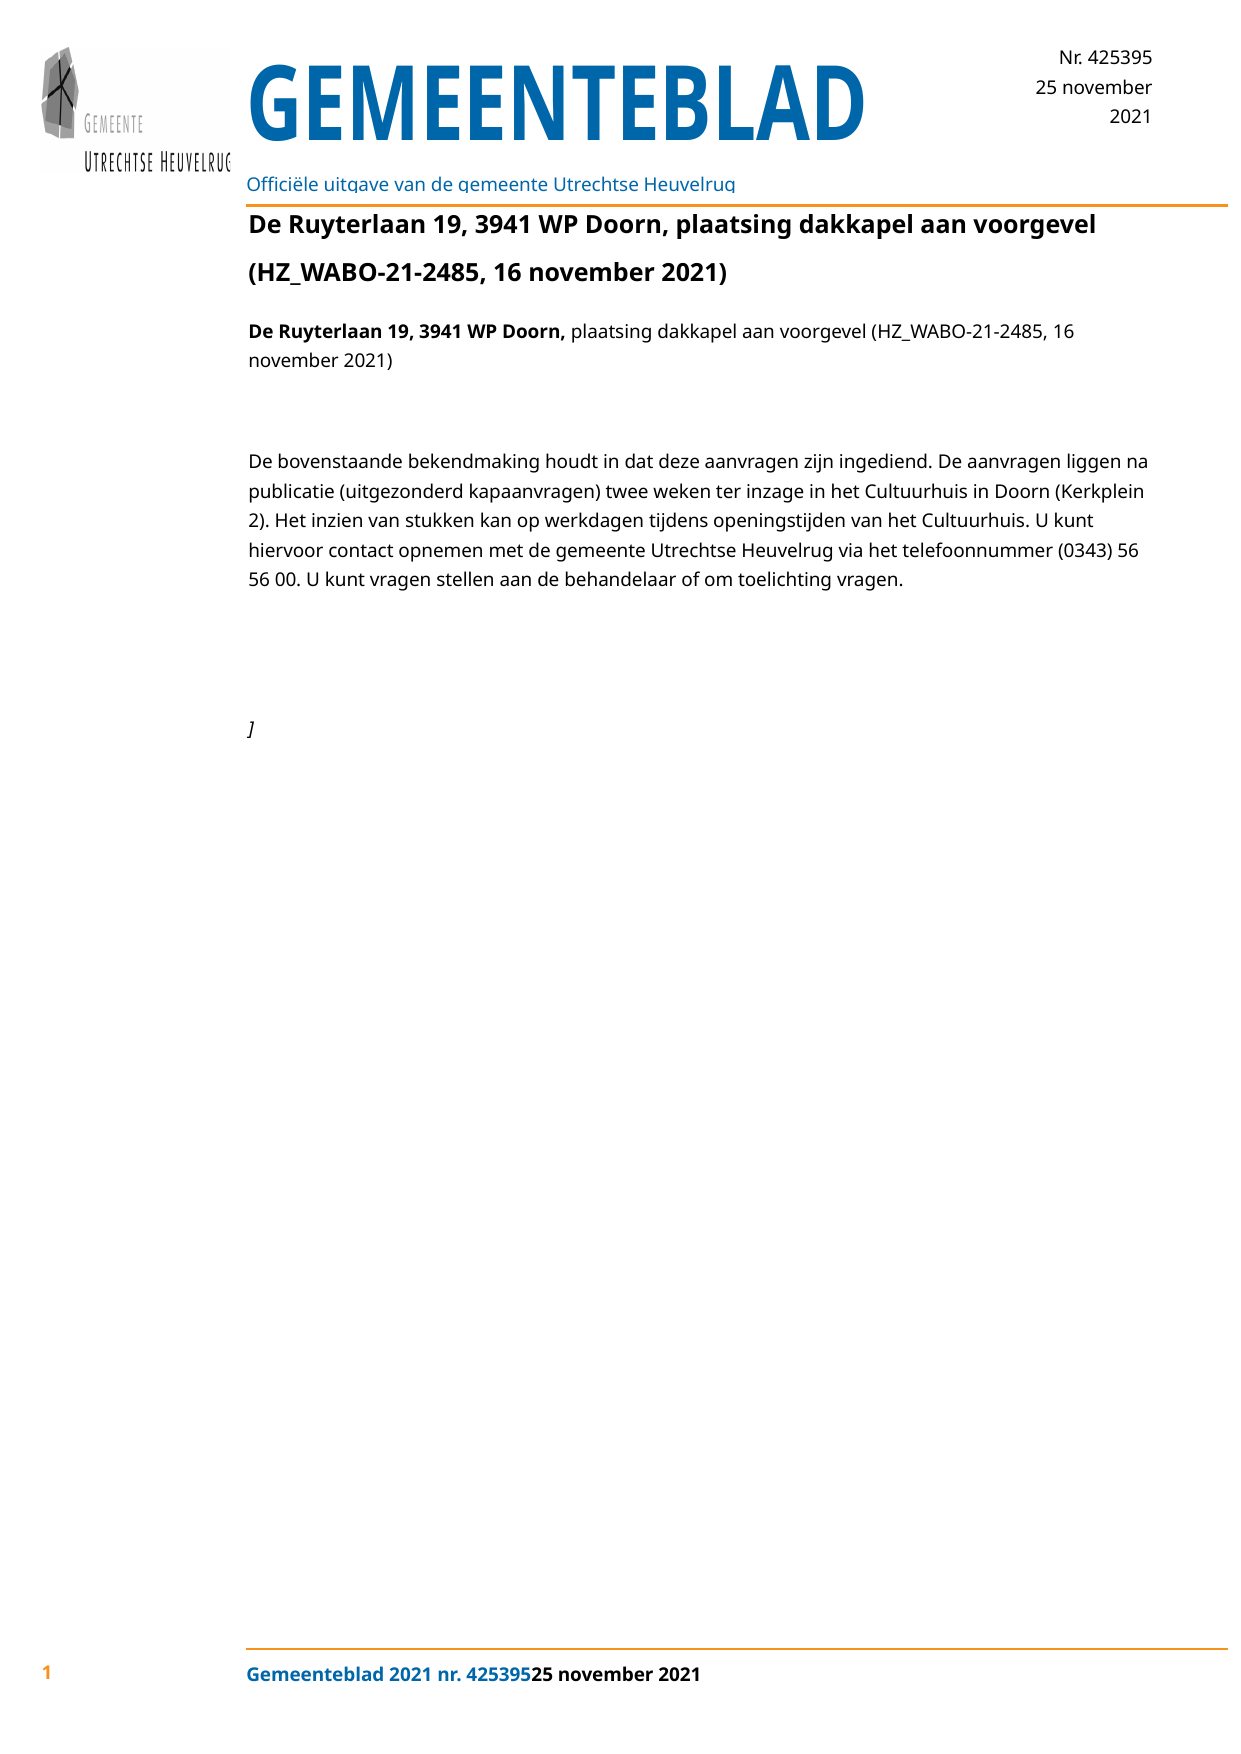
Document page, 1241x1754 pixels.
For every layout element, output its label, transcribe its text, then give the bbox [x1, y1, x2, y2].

picture [41, 47, 231, 172]
text ] [248, 715, 1152, 741]
text De Ruyterlaan 19, 3941 WP Doorn, plaatsing dakkapel aan voorgevel (HZ_WABO-21-2485, 16 november 2021) [248, 318, 1152, 373]
text De Ruyterlaan 19, 3941 WP Doorn, plaatsing dakkapel aan voorgevel (HZ_WABO-21-2485, 16 november 2021) [248, 207, 1152, 288]
text De bovenstaande bekendmaking houdt in dat deze aanvragen zijn ingediend. De aanvragen liggen na publicatie (uitgezonderd kapaanvragen) twee weken ter inzage in het Cultuurhuis in Doorn (Kerkplein 2). Het inzien van stukken kan op werkdagen tijdens openingstijden van het Cultuurhuis. U kunt hiervoor contact opnemen met de gemeente Utrechtse Heuvelrug via het telefoonnummer (0343) 56 56 00. U kunt vragen stellen aan de behandelaar of om toelichting vragen. [248, 448, 1152, 592]
